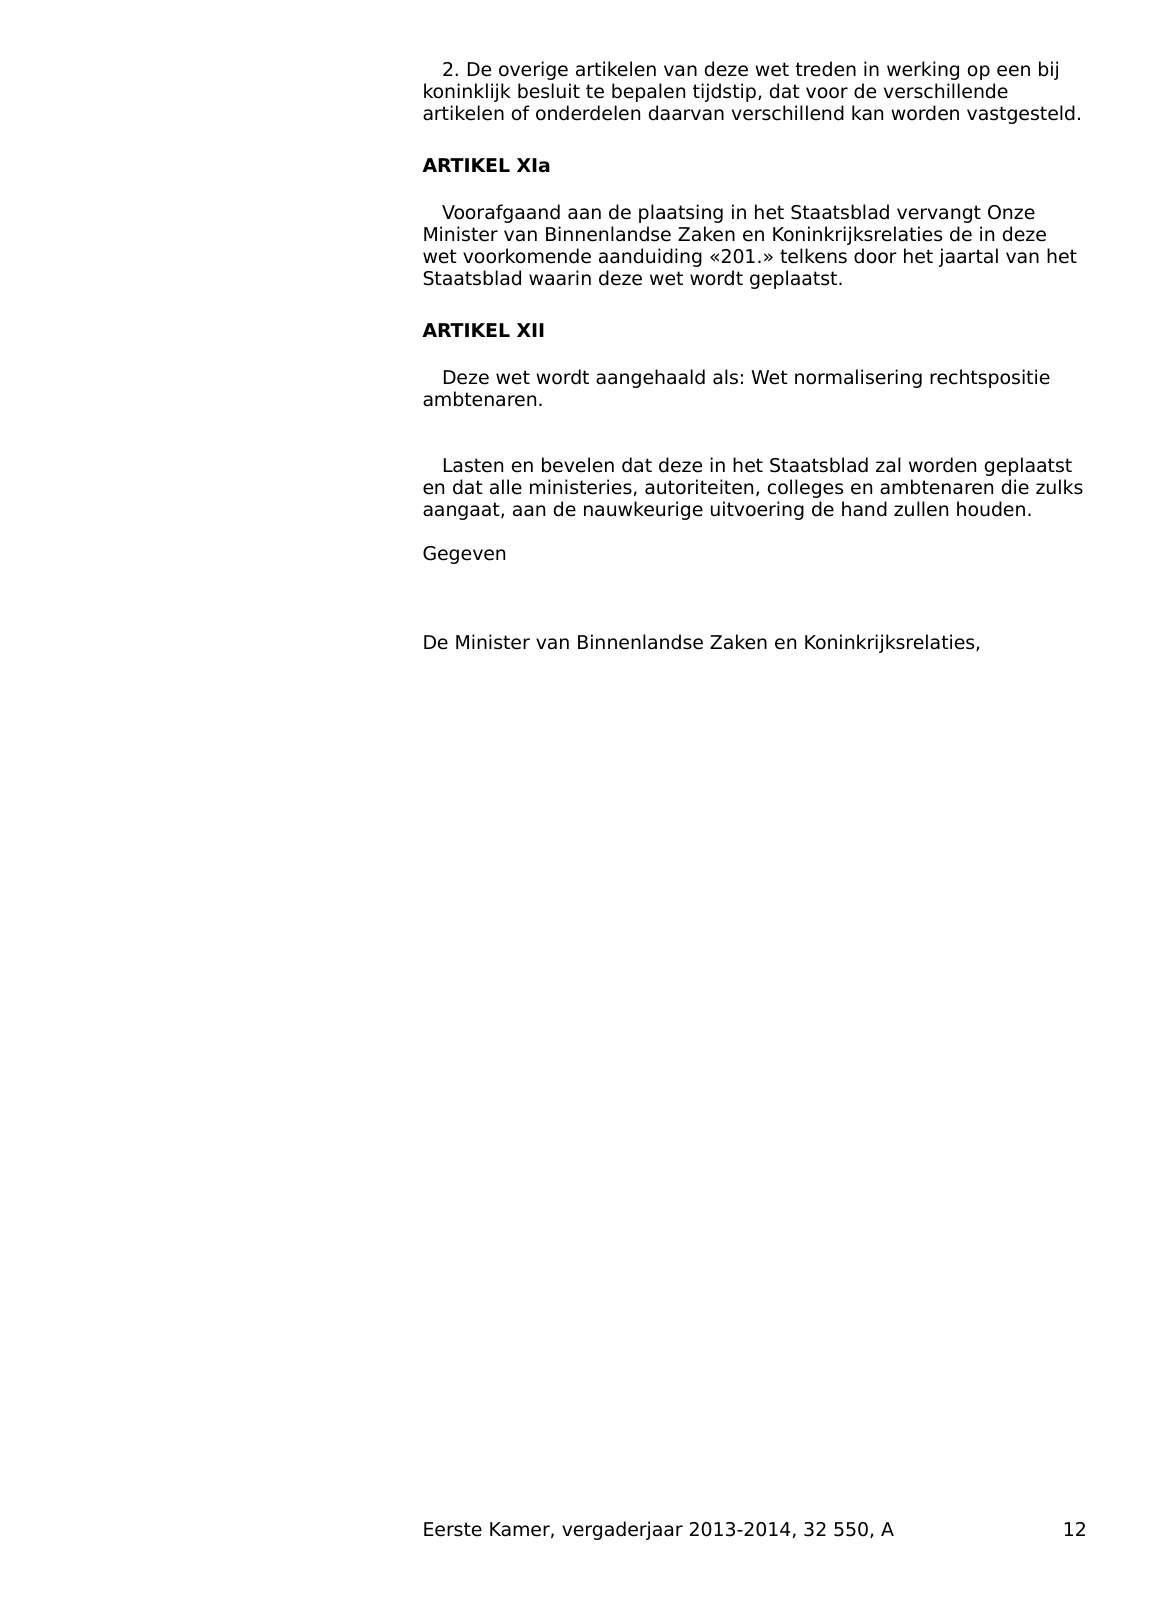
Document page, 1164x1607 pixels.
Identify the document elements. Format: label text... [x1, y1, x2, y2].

text 2. De overige artikelen van deze wet treden in werking op een bij koninklijk besluit te bepalen tijdstip, dat voor de verschillende artikelen of onderdelen daarvan verschillend kan worden vastgesteld. [422, 59, 1087, 125]
text De Minister van Binnenlandse Zaken en Koninkrijksrelaties, [422, 632, 1087, 654]
subtitle ARTIKEL XIa [422, 155, 1087, 177]
text Lasten en bevelen dat deze in het Staatsblad zal worden geplaatst en dat alle ministeries, autoriteiten, colleges en ambtenaren die zulks aangaat, aan de nauwkeurige uitvoering de hand zullen houden. [422, 455, 1087, 521]
text Gegeven [422, 543, 1087, 565]
text Deze wet wordt aangehaald als: Wet normalisering rechtspositie ambtenaren. [422, 367, 1087, 411]
subtitle ARTIKEL XII [422, 320, 1087, 342]
text Voorafgaand aan de plaatsing in het Staatsblad vervangt Onze Minister van Binnenlandse Zaken en Koninkrijksrelaties de in deze wet voorkomende aanduiding «201.» telkens door het jaartal van het Staatsblad waarin deze wet wordt geplaatst. [422, 202, 1087, 290]
